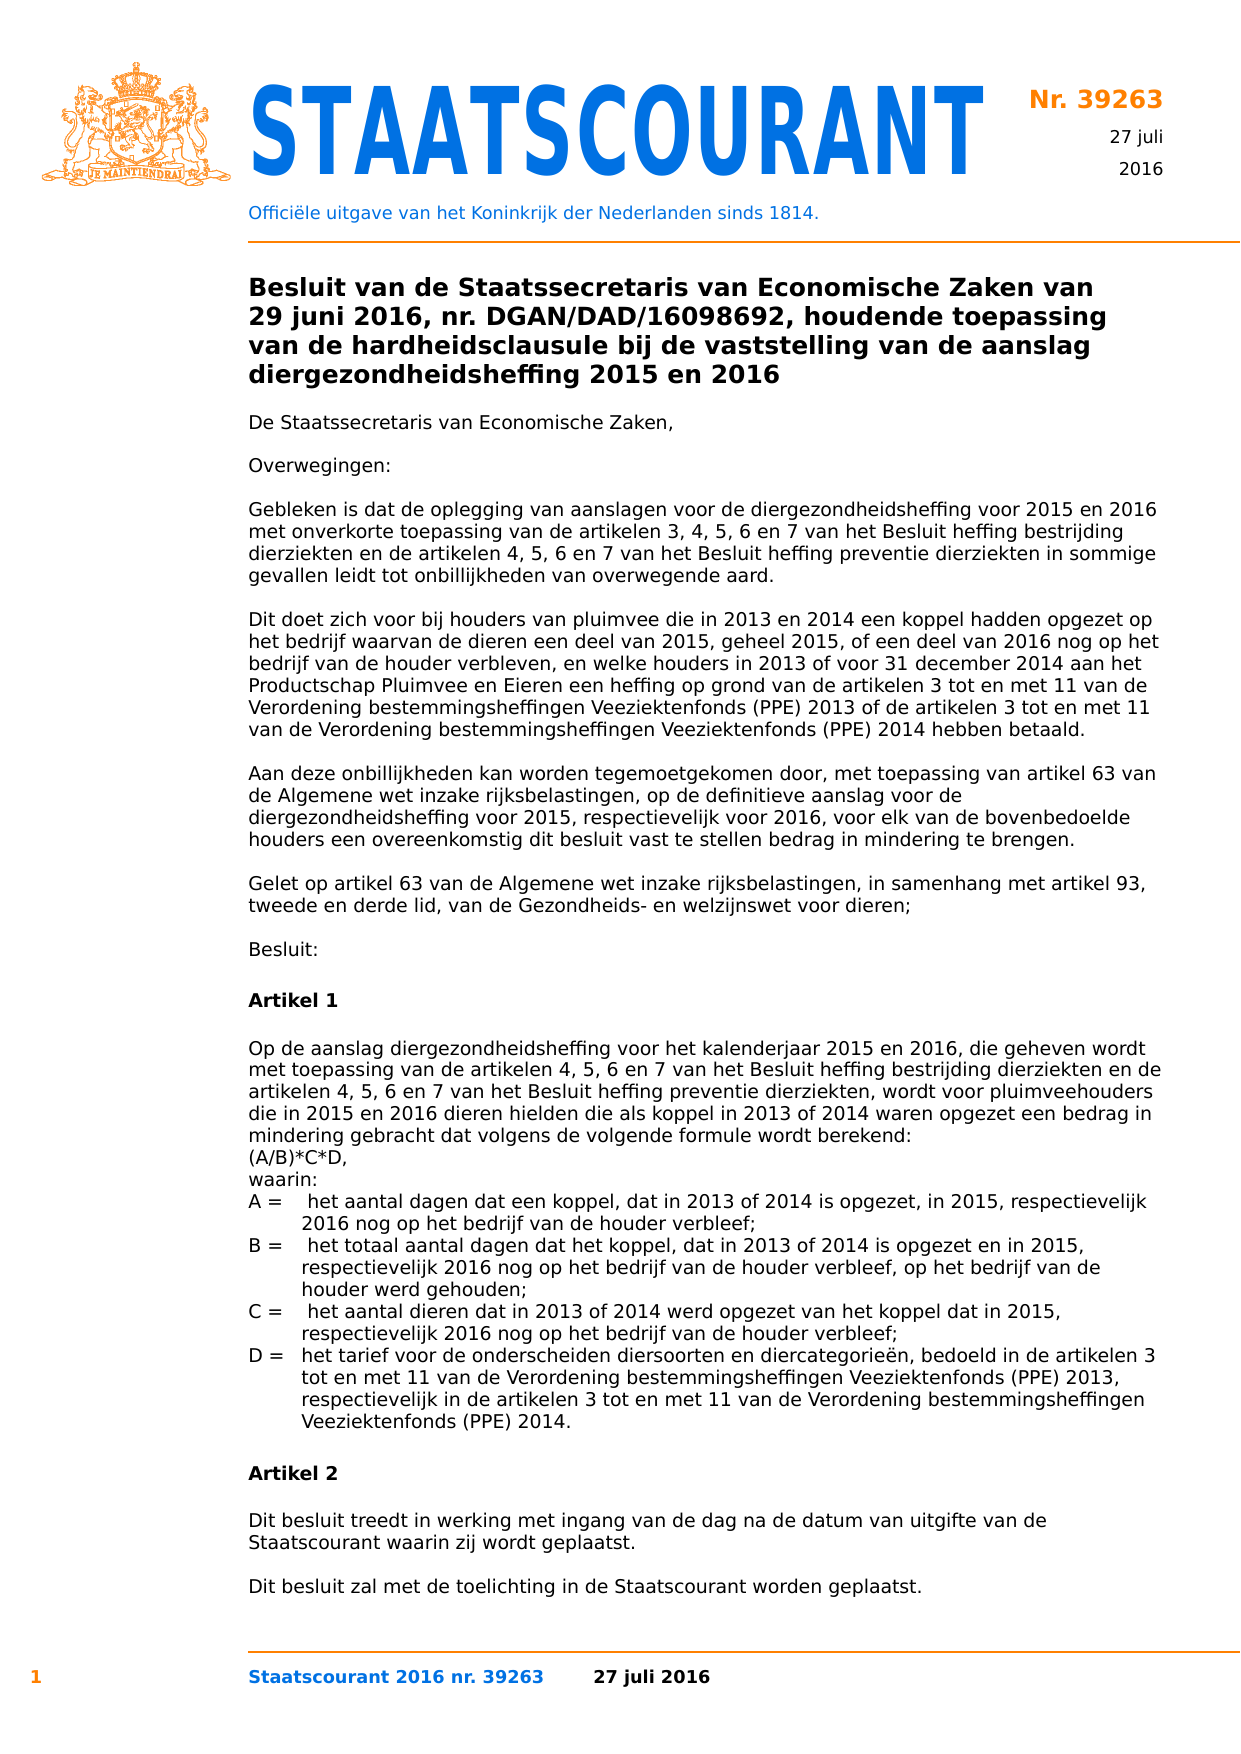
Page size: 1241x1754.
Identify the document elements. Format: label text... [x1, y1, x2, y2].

text Op de aanslag diergezondheidsheffing voor het kalenderjaar 2015 en 2016, die geheven wordt met toepassing van de artikelen 4, 5, 6 en 7 van het Besluit heffing bestrijding dierziekten en de artikelen 4, 5, 6 en 7 van het Besluit heffing preventie dierziekten, wordt voor pluimveehouders die in 2015 en 2016 dieren hielden die als koppel in 2013 of 2014 waren opgezet een bedrag in mindering gebracht dat volgens de volgende formule wordt berekend: [248, 1037, 1163, 1147]
text D = het tarief voor de onderscheiden diersoorten en diercategorieën, bedoeld in de artikelen 3 tot en met 11 van de Verordening bestemmingsheffingen Veeziektenfonds (PPE) 2013, respectievelijk in de artikelen 3 tot en met 11 van de Verordening bestemmingsheffingen Veeziektenfonds (PPE) 2014. [248, 1345, 1163, 1433]
table_header STAATSCOURANT [248, 62, 998, 203]
table_cell 2016 [998, 153, 1240, 203]
text Gebleken is dat de oplegging van aanslagen voor de diergezondheidsheffing voor 2015 en 2016 met onverkorte toepassing van de artikelen 3, 4, 5, 6 en 7 van het Besluit heffing bestrijding dierziekten en de artikelen 4, 5, 6 en 7 van het Besluit heffing preventie dierziekten in sommige gevallen leidt tot onbillijkheden van overwegende aard. [248, 499, 1163, 587]
subtitle Artikel 2 [248, 1463, 1163, 1485]
text Besluit: [248, 938, 1163, 960]
subtitle Artikel 1 [248, 990, 1163, 1012]
text Aan deze onbillijkheden kan worden tegemoetgekomen door, met toepassing van artikel 63 van de Algemene wet inzake rijksbelastingen, op de definitieve aanslag voor de diergezondheidsheffing voor 2015, respectievelijk voor 2016, voor elk van de bovenbedoelde houders een overeenkomstig dit besluit vast te stellen bedrag in mindering te brengen. [248, 763, 1163, 851]
text Overwegingen: [248, 455, 1163, 477]
text C = het aantal dieren dat in 2013 of 2014 werd opgezet van het koppel dat in 2015, respectievelijk 2016 nog op het bedrijf van de houder verbleef; [248, 1301, 1163, 1345]
text Dit doet zich voor bij houders van pluimvee die in 2013 en 2014 een koppel hadden opgezet op het bedrijf waarvan de dieren een deel van 2015, geheel 2015, of een deel van 2016 nog op het bedrijf van de houder verbleven, en welke houders in 2013 of voor 31 december 2014 aan het Productschap Pluimvee en Eieren een heffing op grond van de artikelen 3 tot en met 11 van de Verordening bestemmingsheffingen Veeziektenfonds (PPE) 2013 of de artikelen 3 tot en met 11 van de Verordening bestemmingsheffingen Veeziektenfonds (PPE) 2014 hebben betaald. [248, 609, 1163, 741]
text Dit besluit treedt in werking met ingang van de dag na de datum van uitgifte van de Staatscourant waarin zij wordt geplaatst. [248, 1510, 1163, 1554]
text De Staatssecretaris van Economische Zaken, [248, 412, 1163, 433]
table_cell Officiële uitgave van het Koninkrijk der Nederlanden sinds 1814. [248, 203, 1240, 241]
table_header Nr. 39263 [998, 62, 1240, 121]
text Dit besluit zal met de toelichting in de Staatscourant worden geplaatst. [248, 1576, 1163, 1598]
table_cell 27 juli [998, 121, 1240, 153]
text Gelet op artikel 63 van de Algemene wet inzake rijksbelastingen, in samenhang met artikel 93, tweede en derde lid, van de Gezondheids- en welzijnswet voor dieren; [248, 873, 1163, 917]
table_header [25, 62, 248, 241]
text (A/B)*C*D, [248, 1147, 1163, 1169]
text A = het aantal dagen dat een koppel, dat in 2013 of 2014 is opgezet, in 2015, respectievelijk 2016 nog op het bedrijf van de houder verbleef; [248, 1191, 1163, 1235]
text B = het totaal aantal dagen dat het koppel, dat in 2013 of 2014 is opgezet en in 2015, respectievelijk 2016 nog op het bedrijf van de houder verbleef, op het bedrijf van de houder werd gehouden; [248, 1235, 1163, 1301]
picture [41, 62, 231, 186]
subtitle Besluit van de Staatssecretaris van Economische Zaken van 29 juni 2016, nr. DGAN/DAD/16098692, houdende toepassing van de hardheidsclausule bij de vaststelling van de aanslag diergezondheidsheffing 2015 en 2016 [248, 273, 1163, 390]
text waarin: [248, 1169, 1163, 1191]
